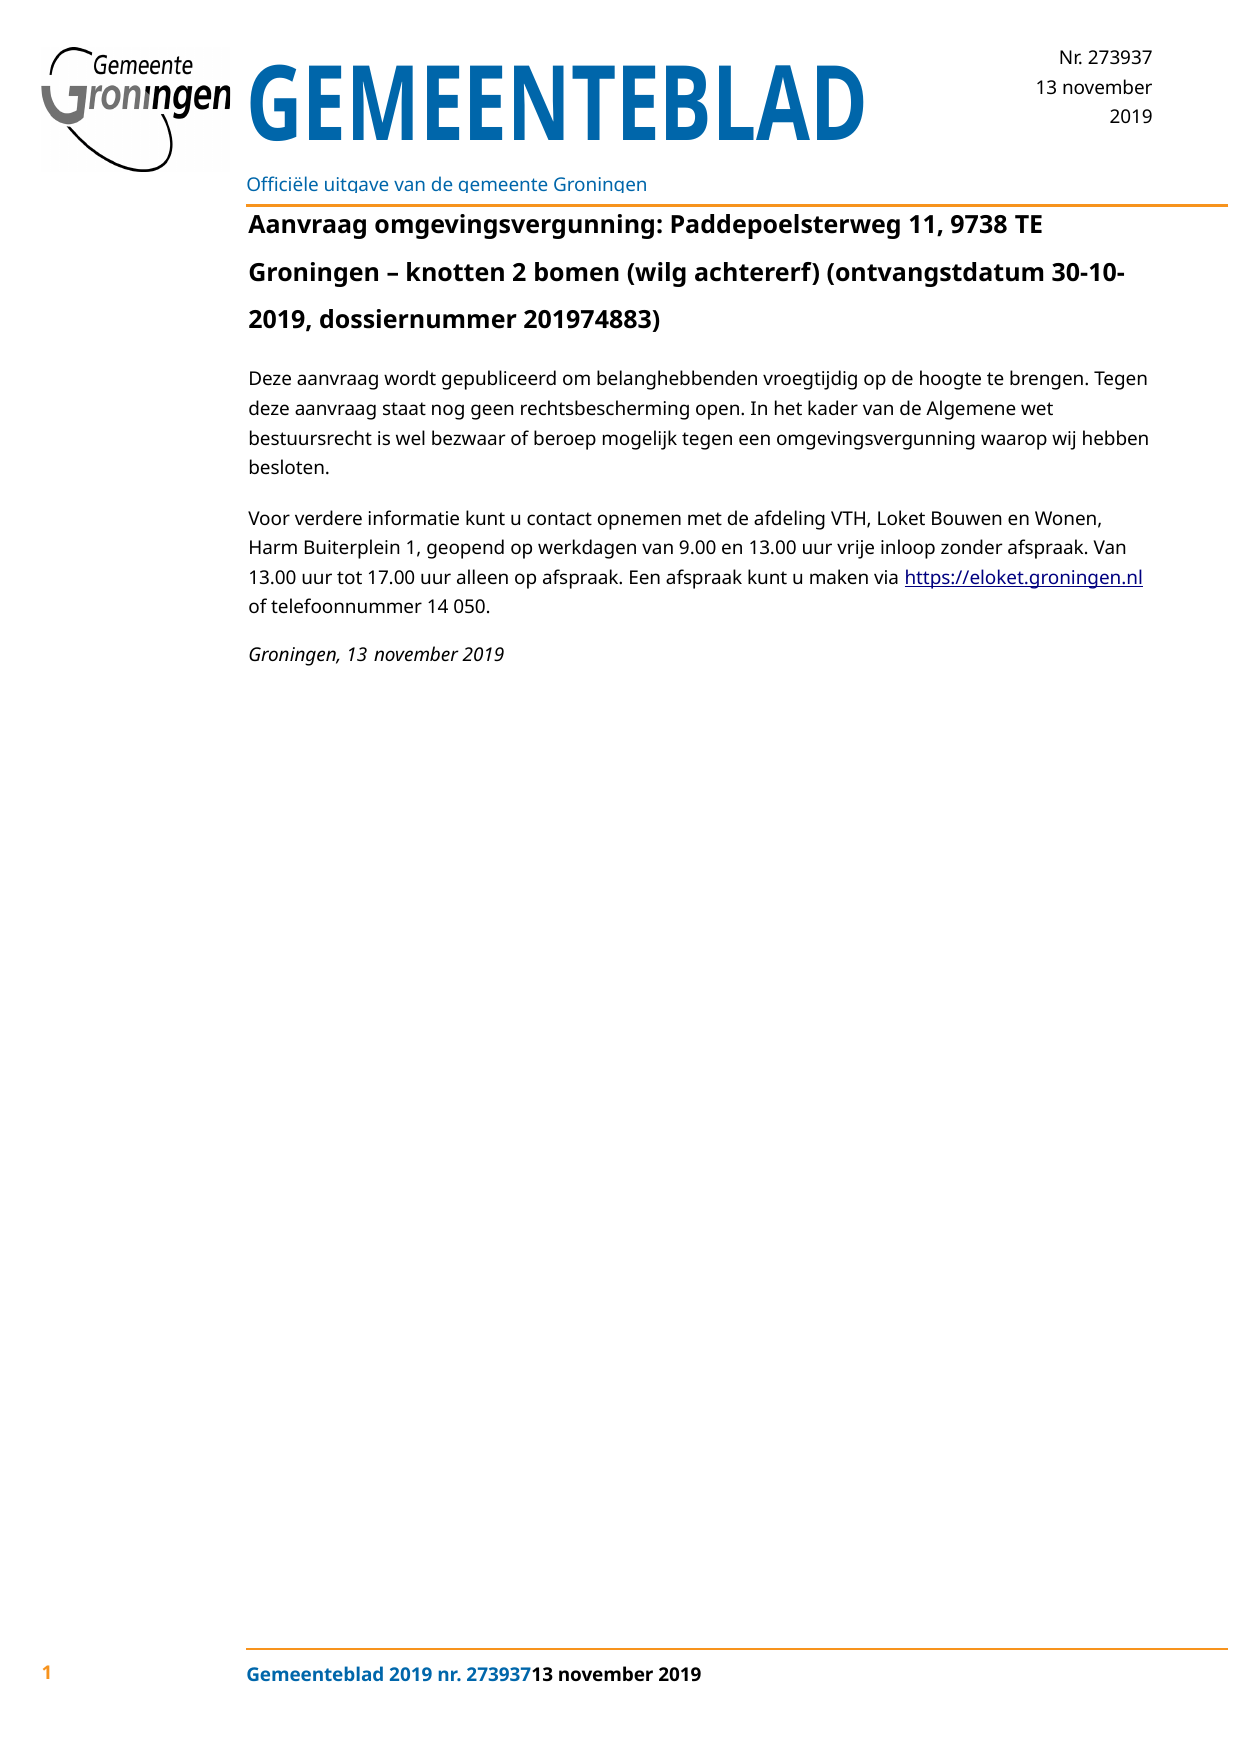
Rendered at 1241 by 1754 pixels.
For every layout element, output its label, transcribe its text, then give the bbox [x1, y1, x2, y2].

picture [41, 47, 231, 172]
text Voor verdere informatie kunt u contact opnemen met de afdeling VTH, Loket Bouwen en Wonen, Harm Buiterplein 1, geopend op werkdagen van 9.00 en 13.00 uur vrije inloop zonder afspraak. Van 13.00 uur tot 17.00 uur alleen op afspraak. Een afspraak kunt u maken via https://eloket.groningen.nl of telefoonnummer 14 050. [248, 505, 1152, 619]
text Groningen, 13 november 2019 [248, 641, 1152, 667]
text Deze aanvraag wordt gepubliceerd om belanghebbenden vroegtijdig op de hoogte te brengen. Tegen deze aanvraag staat nog geen rechtsbescherming open. In het kader van de Algemene wet bestuursrecht is wel bezwaar of beroep mogelijk tegen een omgevingsvergunning waarop wij hebben besloten. [248, 366, 1152, 480]
text Aanvraag omgevingsvergunning: Paddepoelsterweg 11, 9738 TE Groningen – knotten 2 bomen (wilg achtererf) (ontvangstdatum 30-10-2019, dossiernummer 201974883) [248, 207, 1152, 336]
